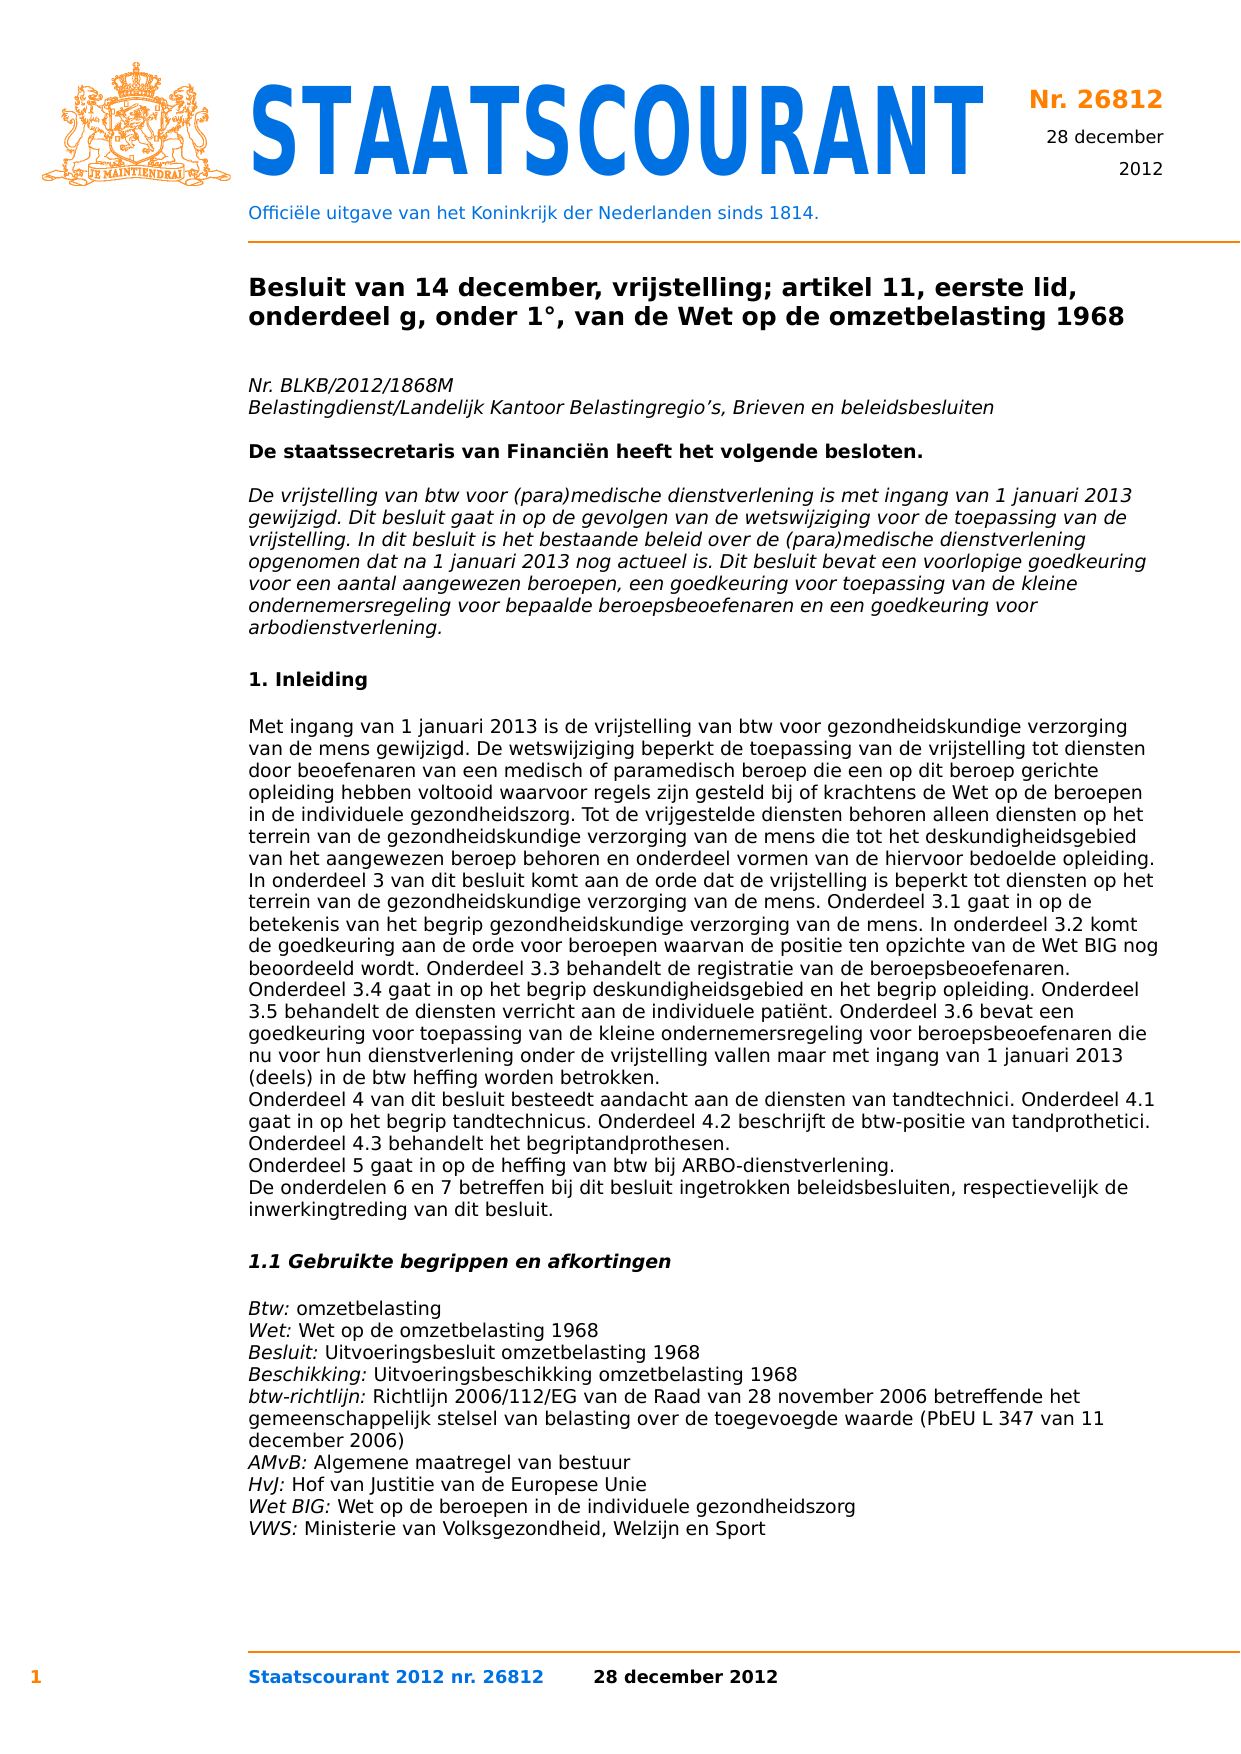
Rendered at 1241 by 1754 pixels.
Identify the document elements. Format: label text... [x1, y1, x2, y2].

text Besluit: Uitvoeringsbesluit omzetbelasting 1968 [248, 1342, 1163, 1364]
text Belastingdienst/Landelijk Kantoor Belastingregio’s, Brieven en beleidsbesluiten [248, 397, 1163, 419]
table_cell 28 december [998, 121, 1240, 153]
text Onderdeel 4 van dit besluit besteedt aandacht aan de diensten van tandtechnici. Onderdeel 4.1 gaat in op het begrip tandtechnicus. Onderdeel 4.2 beschrijft de btw-positie van tandprothetici. Onderdeel 4.3 behandelt het begriptandprothesen. [248, 1089, 1163, 1155]
subtitle Besluit van 14 december, vrijstelling; artikel 11, eerste lid, onderdeel g, onder 1°, van de Wet op de omzetbelasting 1968 [248, 273, 1163, 331]
text De onderdelen 6 en 7 betreffen bij dit besluit ingetrokken beleidsbesluiten, respectievelijk de inwerkingtreding van dit besluit. [248, 1177, 1163, 1221]
picture [41, 62, 231, 186]
text Wet: Wet op de omzetbelasting 1968 [248, 1320, 1163, 1342]
text De staatssecretaris van Financiën heeft het volgende besloten. [248, 441, 1163, 463]
table_cell Officiële uitgave van het Koninkrijk der Nederlanden sinds 1814. [248, 203, 1240, 241]
text In onderdeel 3 van dit besluit komt aan de orde dat de vrijstelling is beperkt tot diensten op het terrein van de gezondheidskundige verzorging van de mens. Onderdeel 3.1 gaat in op de betekenis van het begrip gezondheidskundige verzorging van de mens. In onderdeel 3.2 komt de goedkeuring aan de orde voor beroepen waarvan de positie ten opzichte van de Wet BIG nog beoordeeld wordt. Onderdeel 3.3 behandelt de registratie van de beroepsbeoefenaren. Onderdeel 3.4 gaat in op het begrip deskundigheidsgebied en het begrip opleiding. Onderdeel 3.5 behandelt de diensten verricht aan de individuele patiënt. Onderdeel 3.6 bevat een goedkeuring voor toepassing van de kleine ondernemersregeling voor beroepsbeoefenaren die nu voor hun dienstverlening onder de vrijstelling vallen maar met ingang van 1 januari 2013 (deels) in de btw heffing worden betrokken. [248, 869, 1163, 1089]
table_cell 2012 [998, 153, 1240, 203]
text Beschikking: Uitvoeringsbeschikking omzetbelasting 1968 [248, 1364, 1163, 1386]
text Met ingang van 1 januari 2013 is de vrijstelling van btw voor gezondheidskundige verzorging van de mens gewijzigd. De wetswijziging beperkt de toepassing van de vrijstelling tot diensten door beoefenaren van een medisch of paramedisch beroep die een op dit beroep gerichte opleiding hebben voltooid waarvoor regels zijn gesteld bij of krachtens de Wet op de beroepen in de individuele gezondheidszorg. Tot de vrijgestelde diensten behoren alleen diensten op het terrein van de gezondheidskundige verzorging van de mens die tot het deskundigheidsgebied van het aangewezen beroep behoren en onderdeel vormen van de hiervoor bedoelde opleiding. [248, 716, 1163, 869]
table_header Nr. 26812 [998, 62, 1240, 121]
text De vrijstelling van btw voor (para)medische dienstverlening is met ingang van 1 januari 2013 gewijzigd. Dit besluit gaat in op de gevolgen van de wetswijziging voor de toepassing van de vrijstelling. In dit besluit is het bestaande beleid over de (para)medische dienstverlening opgenomen dat na 1 januari 2013 nog actueel is. Dit besluit bevat een voorlopige goedkeuring voor een aantal aangewezen beroepen, een goedkeuring voor toepassing van de kleine ondernemersregeling voor bepaalde beroepsbeoefenaren en een goedkeuring voor arbodienstverlening. [248, 485, 1163, 639]
text VWS: Ministerie van Volksgezondheid, Welzijn en Sport [248, 1518, 1163, 1540]
table_header [25, 62, 248, 241]
text Btw: omzetbelasting [248, 1298, 1163, 1320]
text btw-richtlijn: Richtlijn 2006/112/EG van de Raad van 28 november 2006 betreffende het gemeenschappelijk stelsel van belasting over de toegevoegde waarde (PbEU L 347 van 11 december 2006) [248, 1386, 1163, 1452]
table_header STAATSCOURANT [248, 62, 998, 203]
subtitle 1. Inleiding [248, 669, 1163, 691]
text AMvB: Algemene maatregel van bestuur [248, 1452, 1163, 1474]
text Nr. BLKB/2012/1868M [248, 375, 1163, 397]
text Onderdeel 5 gaat in op de heffing van btw bij ARBO-dienstverlening. [248, 1155, 1163, 1177]
text HvJ: Hof van Justitie van de Europese Unie [248, 1474, 1163, 1496]
subtitle 1.1 Gebruikte begrippen en afkortingen [248, 1251, 1163, 1273]
text Wet BIG: Wet op de beroepen in de individuele gezondheidszorg [248, 1496, 1163, 1518]
